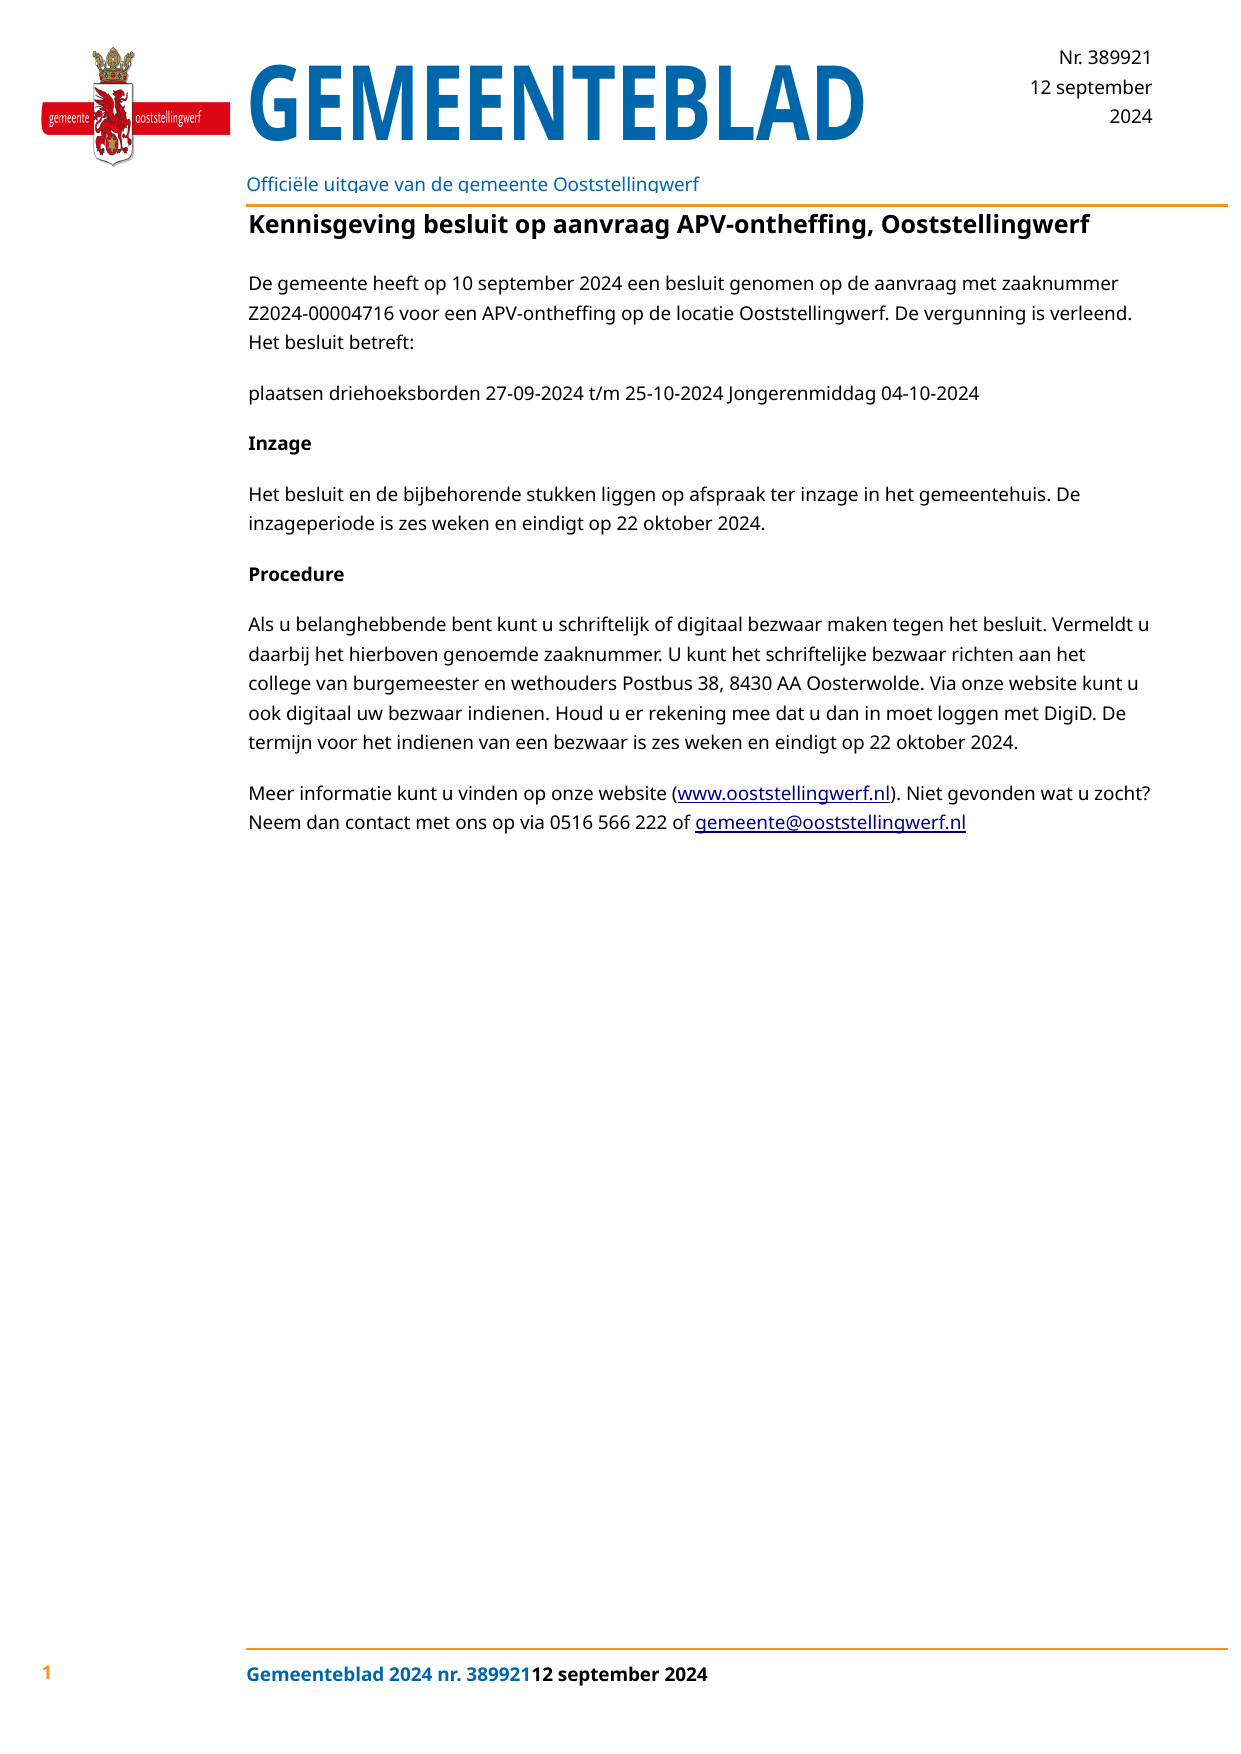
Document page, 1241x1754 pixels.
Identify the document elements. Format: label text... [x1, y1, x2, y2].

text Het besluit en de bijbehorende stukken liggen op afspraak ter inzage in het gemeentehuis. De inzageperiode is zes weken en eindigt op 22 oktober 2024. [248, 481, 1152, 536]
text Meer informatie kunt u vinden op onze website (www.ooststellingwerf.nl). Niet gevonden wat u zocht? Neem dan contact met ons op via 0516 566 222 of gemeente@ooststellingwerf.nl [248, 780, 1152, 835]
text De gemeente heeft op 10 september 2024 een besluit genomen op de aanvraag met zaaknummer Z2024-00004716 voor een APV-ontheffing op de locatie Ooststellingwerf. De vergunning is verleend. Het besluit betreft: [248, 270, 1152, 355]
text Procedure [248, 561, 1152, 586]
text plaatsen driehoeksborden 27-09-2024 t/m 25-10-2024 Jongerenmiddag 04-10-2024 [248, 380, 1152, 406]
picture [41, 47, 231, 172]
text Inzage [248, 430, 1152, 456]
text Kennisgeving besluit op aanvraag APV-ontheffing, Ooststellingwerf [248, 207, 1152, 241]
text Als u belanghebbende bent kunt u schriftelijk of digitaal bezwaar maken tegen het besluit. Vermeldt u daarbij het hierboven genoemde zaaknummer. U kunt het schriftelijke bezwaar richten aan het college van burgemeester en wethouders Postbus 38, 8430 AA Oosterwolde. Via onze website kunt u ook digitaal uw bezwaar indienen. Houd u er rekening mee dat u dan in moet loggen met DigiD. De termijn voor het indienen van een bezwaar is zes weken en eindigt op 22 oktober 2024. [248, 611, 1152, 755]
